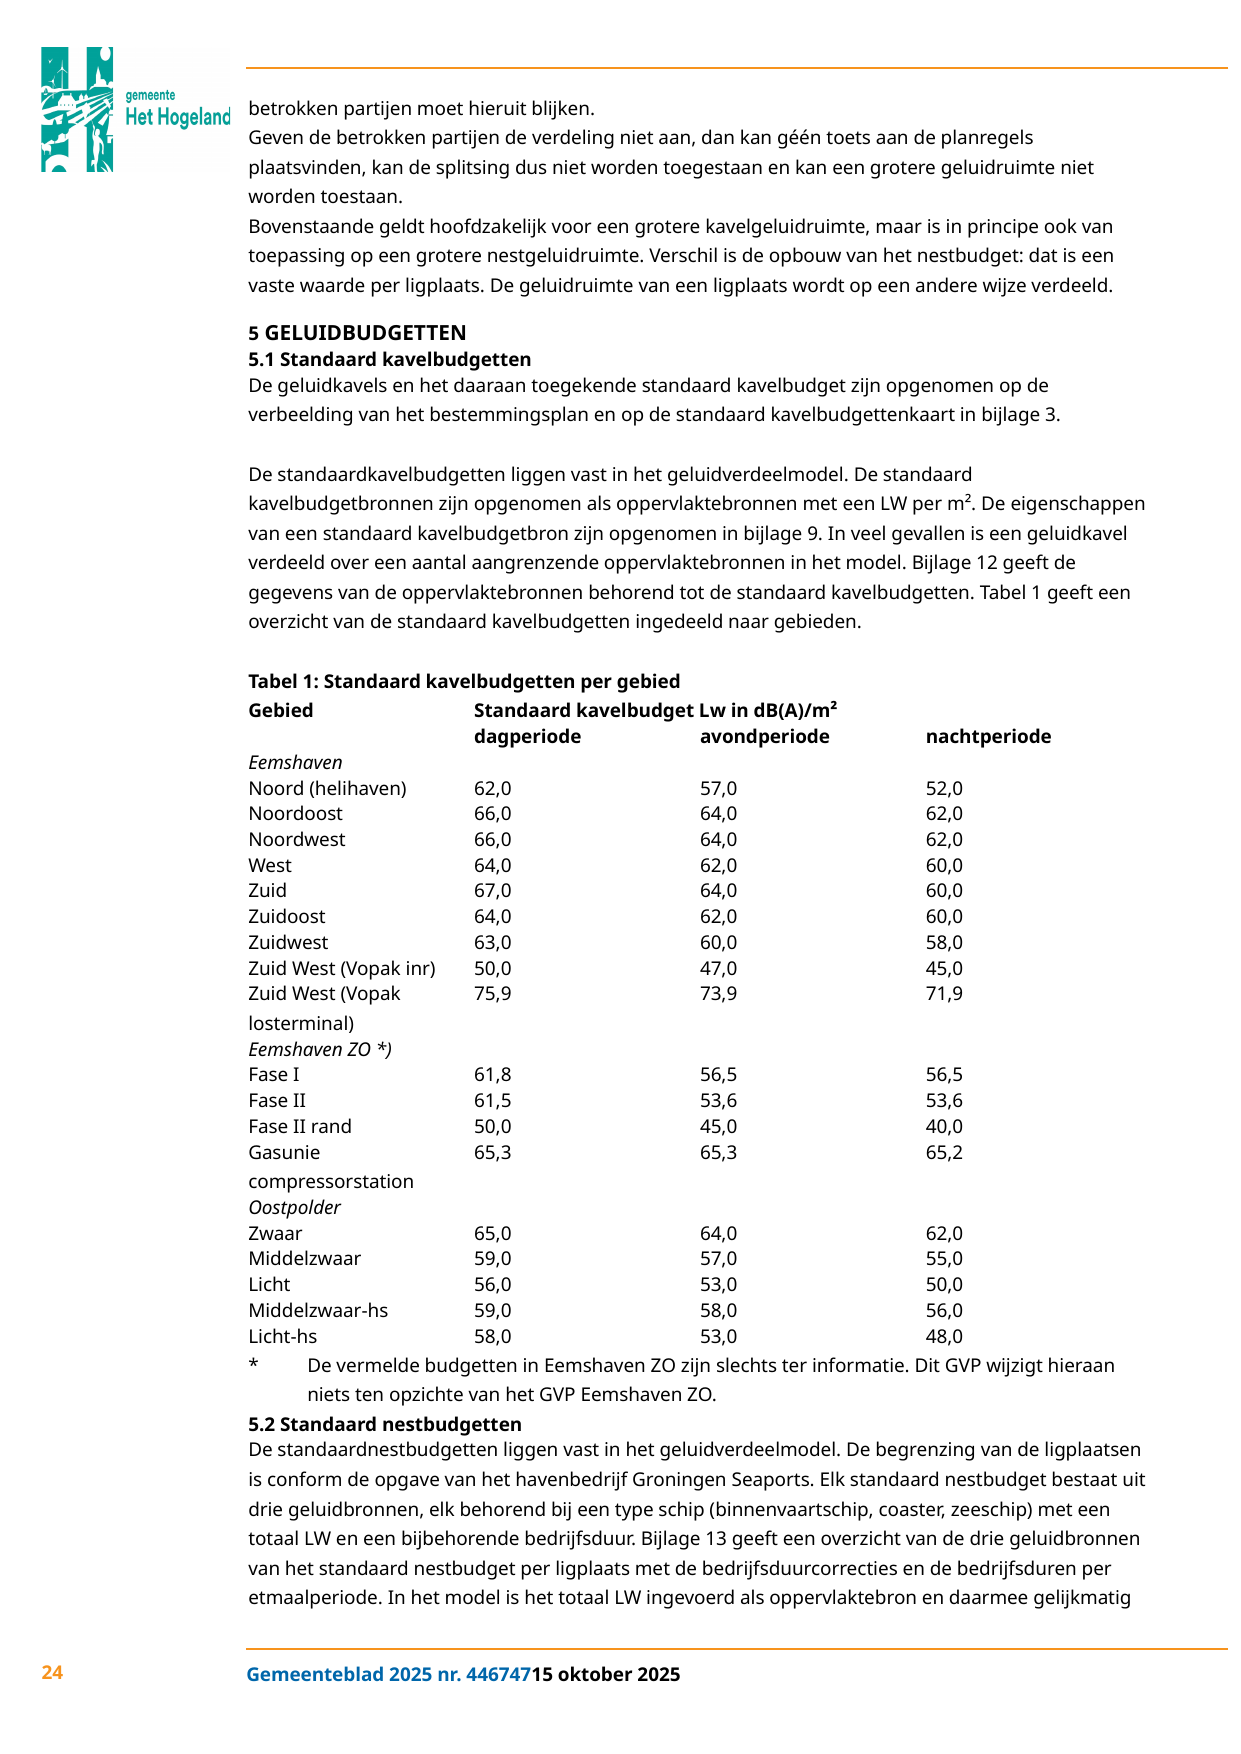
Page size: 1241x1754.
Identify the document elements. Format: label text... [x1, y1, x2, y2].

table_cell [248, 723, 474, 749]
table_cell 62,0 [926, 826, 1152, 852]
table_cell 64,0 [700, 1220, 926, 1246]
table_cell 45,0 [926, 955, 1152, 981]
table_cell 62,0 [474, 775, 700, 801]
table_cell 59,0 [474, 1246, 700, 1271]
table_cell 61,5 [474, 1088, 700, 1113]
table_cell 62,0 [700, 852, 926, 878]
picture [41, 47, 231, 172]
table_cell 60,0 [926, 878, 1152, 903]
table_cell [700, 1194, 926, 1220]
table_cell 40,0 [926, 1113, 1152, 1139]
table_cell Noord (helihaven) [248, 775, 474, 801]
table_cell 53,0 [700, 1271, 926, 1297]
table_header Gebied [248, 698, 474, 723]
table_cell [474, 749, 700, 775]
table_cell 64,0 [700, 826, 926, 852]
table_cell 53,6 [700, 1088, 926, 1113]
table_cell 58,0 [926, 929, 1152, 955]
text De standaardkavelbudgetten liggen vast in het geluidverdeelmodel. De standaard kavelbudgetbronnen zijn opgenomen als oppervlaktebronnen met een LW per m². De eigenschappen van een standaard kavelbudgetbron zijn opgenomen in bijlage 9. In veel gevallen is een geluidkavel verdeeld over een aantal aangrenzende oppervlaktebronnen in het model. Bijlage 12 geeft de gegevens van de oppervlaktebronnen behorend tot de standaard kavelbudgetten. Tabel 1 geeft een overzicht van de standaard kavelbudgetten ingedeeld naar gebieden. [248, 461, 1152, 634]
table_cell 65,3 [474, 1139, 700, 1194]
table_cell 59,0 [474, 1297, 700, 1323]
table_cell 53,0 [700, 1323, 926, 1348]
table_cell 57,0 [700, 1246, 926, 1271]
text De geluidkavels en het daaraan toegekende standaard kavelbudget zijn opgenomen op de verbeelding van het bestemmingsplan en op de standaard kavelbudgettenkaart in bijlage 3. [248, 372, 1152, 427]
table_cell 62,0 [926, 1220, 1152, 1246]
table_cell Eemshaven [248, 749, 474, 775]
table_cell Fase II rand [248, 1113, 474, 1139]
table_cell 47,0 [700, 955, 926, 981]
table_cell 58,0 [700, 1297, 926, 1323]
table_cell Licht-hs [248, 1323, 474, 1348]
table_cell 55,0 [926, 1246, 1152, 1271]
table_cell Gasunie compressorstation [248, 1139, 474, 1194]
table_cell Fase I [248, 1062, 474, 1087]
table_cell 64,0 [700, 878, 926, 903]
table_cell 60,0 [700, 929, 926, 955]
table_cell 56,5 [700, 1062, 926, 1087]
table_cell 62,0 [700, 904, 926, 929]
table_cell 45,0 [700, 1113, 926, 1139]
text Geven de betrokken partijen de verdeling niet aan, dan kan géén toets aan de planregels plaatsvinden, kan de splitsing dus niet worden toegestaan en kan een grotere geluidruimte niet worden toestaan. [248, 124, 1152, 209]
table_cell 50,0 [474, 955, 700, 981]
text 5 GELUIDBUDGETTEN [248, 318, 1152, 346]
table_cell 56,0 [926, 1297, 1152, 1323]
table_cell 65,0 [474, 1220, 700, 1246]
table_cell Middelzwaar [248, 1246, 474, 1271]
table_cell 65,3 [700, 1139, 926, 1194]
table_cell Zuid West (Vopak inr) [248, 955, 474, 981]
table_cell 64,0 [700, 801, 926, 826]
list De vermelde budgetten in Eemshaven ZO zijn slechts ter informatie. Dit GVP wijzigt hieraan niets ten opzichte van het GVP Eemshaven ZO. [248, 1352, 1152, 1407]
table_cell 60,0 [926, 904, 1152, 929]
table_cell 57,0 [700, 775, 926, 801]
table_cell 50,0 [474, 1113, 700, 1139]
table_cell avondperiode [700, 723, 926, 749]
table_cell 75,9 [474, 981, 700, 1036]
table_cell [700, 749, 926, 775]
text Tabel 1: Standaard kavelbudgetten per gebied [248, 668, 1152, 694]
table_cell Eemshaven ZO *) [248, 1036, 474, 1062]
table_cell Licht [248, 1271, 474, 1297]
table_cell Oostpolder [248, 1194, 474, 1220]
table_cell Middelzwaar-hs [248, 1297, 474, 1323]
table_cell [926, 749, 1152, 775]
table_cell 50,0 [926, 1271, 1152, 1297]
table_cell Noordwest [248, 826, 474, 852]
text 5.2 Standaard nestbudgetten [248, 1411, 1152, 1437]
table_cell [474, 1036, 700, 1062]
table_cell Zuidwest [248, 929, 474, 955]
table_cell [926, 1036, 1152, 1062]
table_cell 52,0 [926, 775, 1152, 801]
table_cell 56,5 [926, 1062, 1152, 1087]
text betrokken partijen moet hieruit blijken. [248, 95, 1152, 121]
table_cell 64,0 [474, 852, 700, 878]
table_cell dagperiode [474, 723, 700, 749]
table_cell 65,2 [926, 1139, 1152, 1194]
table_cell 56,0 [474, 1271, 700, 1297]
table_cell 61,8 [474, 1062, 700, 1087]
text 5.1 Standaard kavelbudgetten [248, 346, 1152, 372]
table_cell 53,6 [926, 1088, 1152, 1113]
table_cell [700, 1036, 926, 1062]
table_header Standaard kavelbudget Lw in dB(A)/m² [474, 698, 1152, 723]
table_cell 67,0 [474, 878, 700, 903]
table_cell 71,9 [926, 981, 1152, 1036]
text Bovenstaande geldt hoofdzakelijk voor een grotere kavelgeluidruimte, maar is in principe ook van toepassing op een grotere nestgeluidruimte. Verschil is de opbouw van het nestbudget: dat is een vaste waarde per ligplaats. De geluidruimte van een ligplaats wordt op een andere wijze verdeeld. [248, 213, 1152, 298]
table_cell 66,0 [474, 826, 700, 852]
text De standaardnestbudgetten liggen vast in het geluidverdeelmodel. De begrenzing van de ligplaatsen is conform de opgave van het havenbedrijf Groningen Seaports. Elk standaard nestbudget bestaat uit drie geluidbronnen, elk behorend bij een type schip (binnenvaartschip, coaster, zeeschip) met een totaal LW en een bijbehorende bedrijfsduur. Bijlage 13 geeft een overzicht van de drie geluidbronnen van het standaard nestbudget per ligplaats met de bedrijfsduurcorrecties en de bedrijfsduren per etmaalperiode. In het model is het totaal LW ingevoerd als oppervlaktebron en daarmee gelijkmatig [248, 1437, 1152, 1610]
table_cell Noordoost [248, 801, 474, 826]
table_cell Zuid West (Vopak losterminal) [248, 981, 474, 1036]
table_cell 66,0 [474, 801, 700, 826]
table_cell 60,0 [926, 852, 1152, 878]
table_cell Zwaar [248, 1220, 474, 1246]
table_cell Fase II [248, 1088, 474, 1113]
table_cell nachtperiode [926, 723, 1152, 749]
table_cell [926, 1194, 1152, 1220]
table_cell Zuid [248, 878, 474, 903]
table_cell West [248, 852, 474, 878]
table_cell 64,0 [474, 904, 700, 929]
table_cell 62,0 [926, 801, 1152, 826]
table_cell [474, 1194, 700, 1220]
table_cell Zuidoost [248, 904, 474, 929]
table_cell 63,0 [474, 929, 700, 955]
table_cell 48,0 [926, 1323, 1152, 1348]
table_cell 73,9 [700, 981, 926, 1036]
table_cell 58,0 [474, 1323, 700, 1348]
